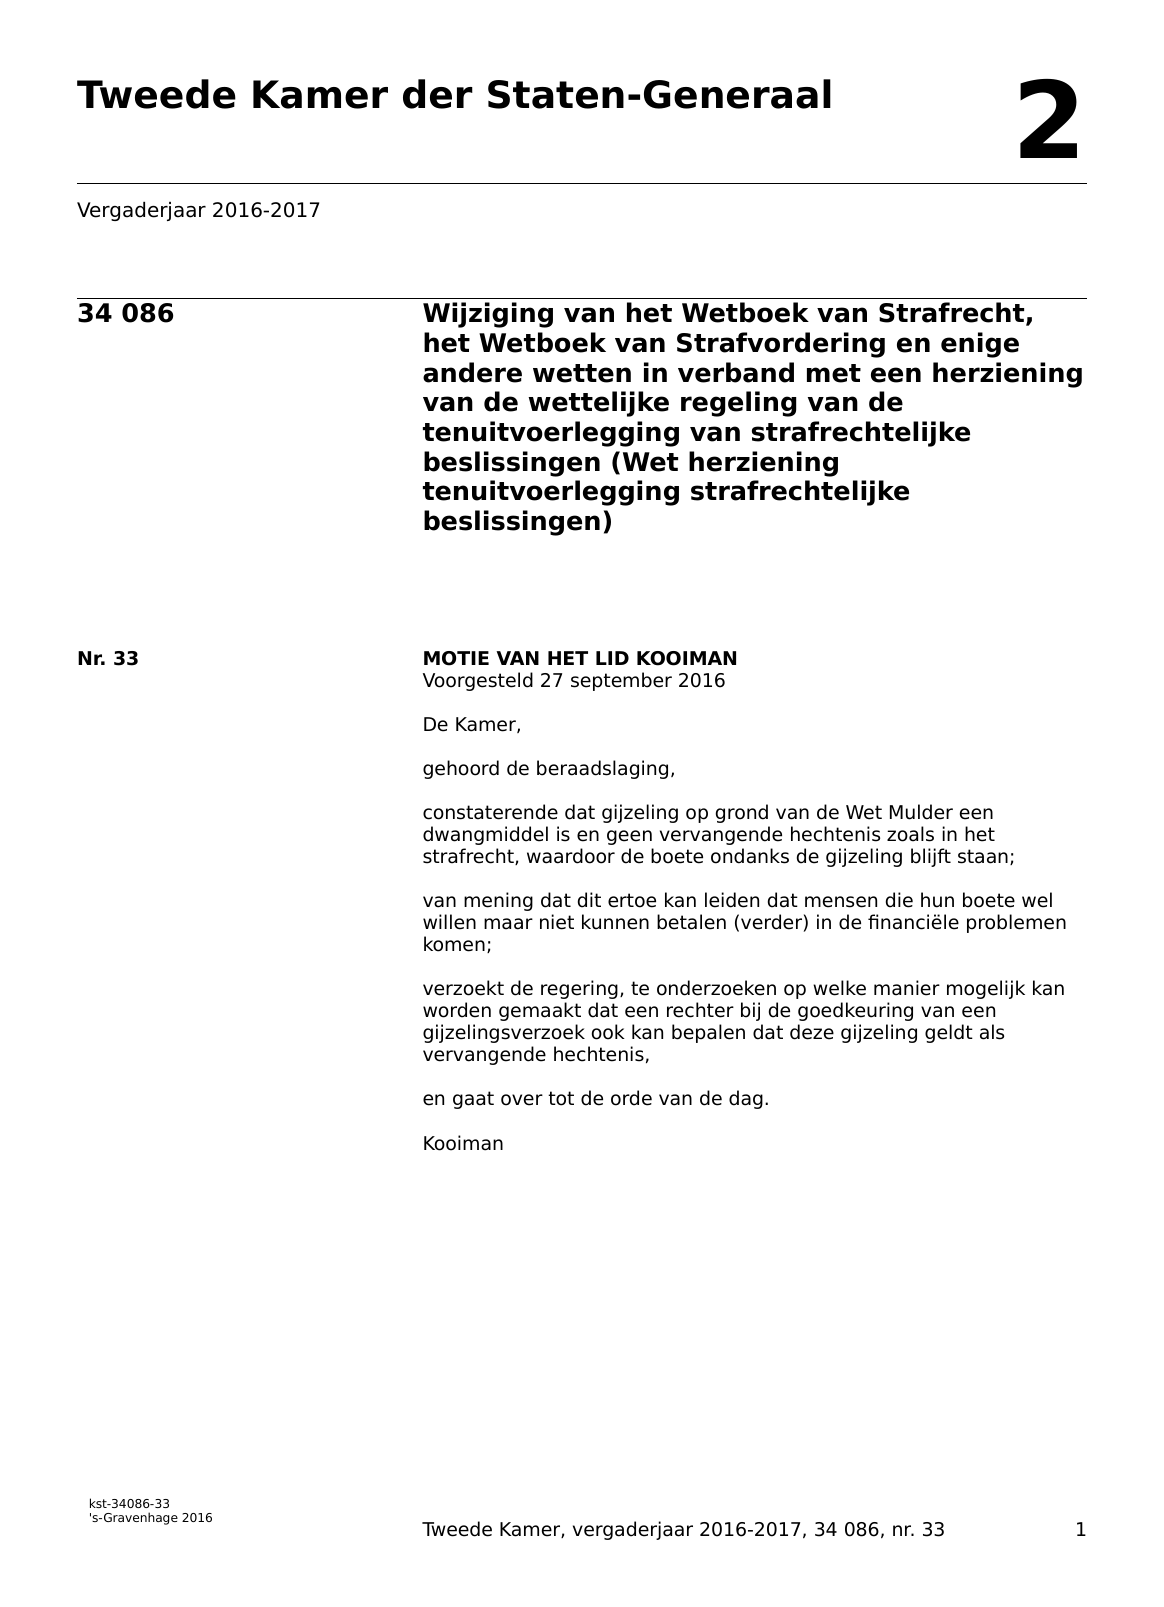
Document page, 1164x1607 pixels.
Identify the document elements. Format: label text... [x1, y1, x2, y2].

text gehoord de beraadslaging, [422, 758, 1087, 780]
text constaterende dat gijzeling op grond van de Wet Mulder een dwangmiddel is en geen vervangende hechtenis zoals in het strafrecht, waardoor de boete ondanks de gijzeling blijft staan; [422, 802, 1087, 868]
table_header 2 [886, 59, 1087, 183]
text en gaat over tot de orde van de dag. [422, 1088, 1087, 1110]
text 's-Gravenhage 2016 [88, 1511, 323, 1525]
text van mening dat dit ertoe kan leiden dat mensen die hun boete wel willen maar niet kunnen betalen (verder) in de financiële problemen komen; [422, 890, 1087, 956]
text Kooiman [422, 1132, 1087, 1154]
text Voorgesteld 27 september 2016 [422, 669, 1087, 691]
table_cell Vergaderjaar 2016-2017 [77, 184, 1087, 298]
subtitle Nr. 33 MOTIE VAN HET LID KOOIMAN [77, 647, 1087, 669]
table_header Tweede Kamer der Staten-Generaal [77, 59, 886, 183]
subtitle 34 086 Wijziging van het Wetboek van Strafrecht, het Wetboek van Strafvordering en enige andere wetten in verband met een herziening van de wettelijke regeling van de tenuitvoerlegging van strafrechtelijke beslissingen (Wet herziening tenuitvoerlegging strafrechtelijke beslissingen) [77, 299, 1087, 536]
text De Kamer, [422, 714, 1087, 736]
text kst-34086-33 [88, 1497, 323, 1511]
text verzoekt de regering, te onderzoeken op welke manier mogelijk kan worden gemaakt dat een rechter bij de goedkeuring van een gijzelingsverzoek ook kan bepalen dat deze gijzeling geldt als vervangende hechtenis, [422, 978, 1087, 1066]
